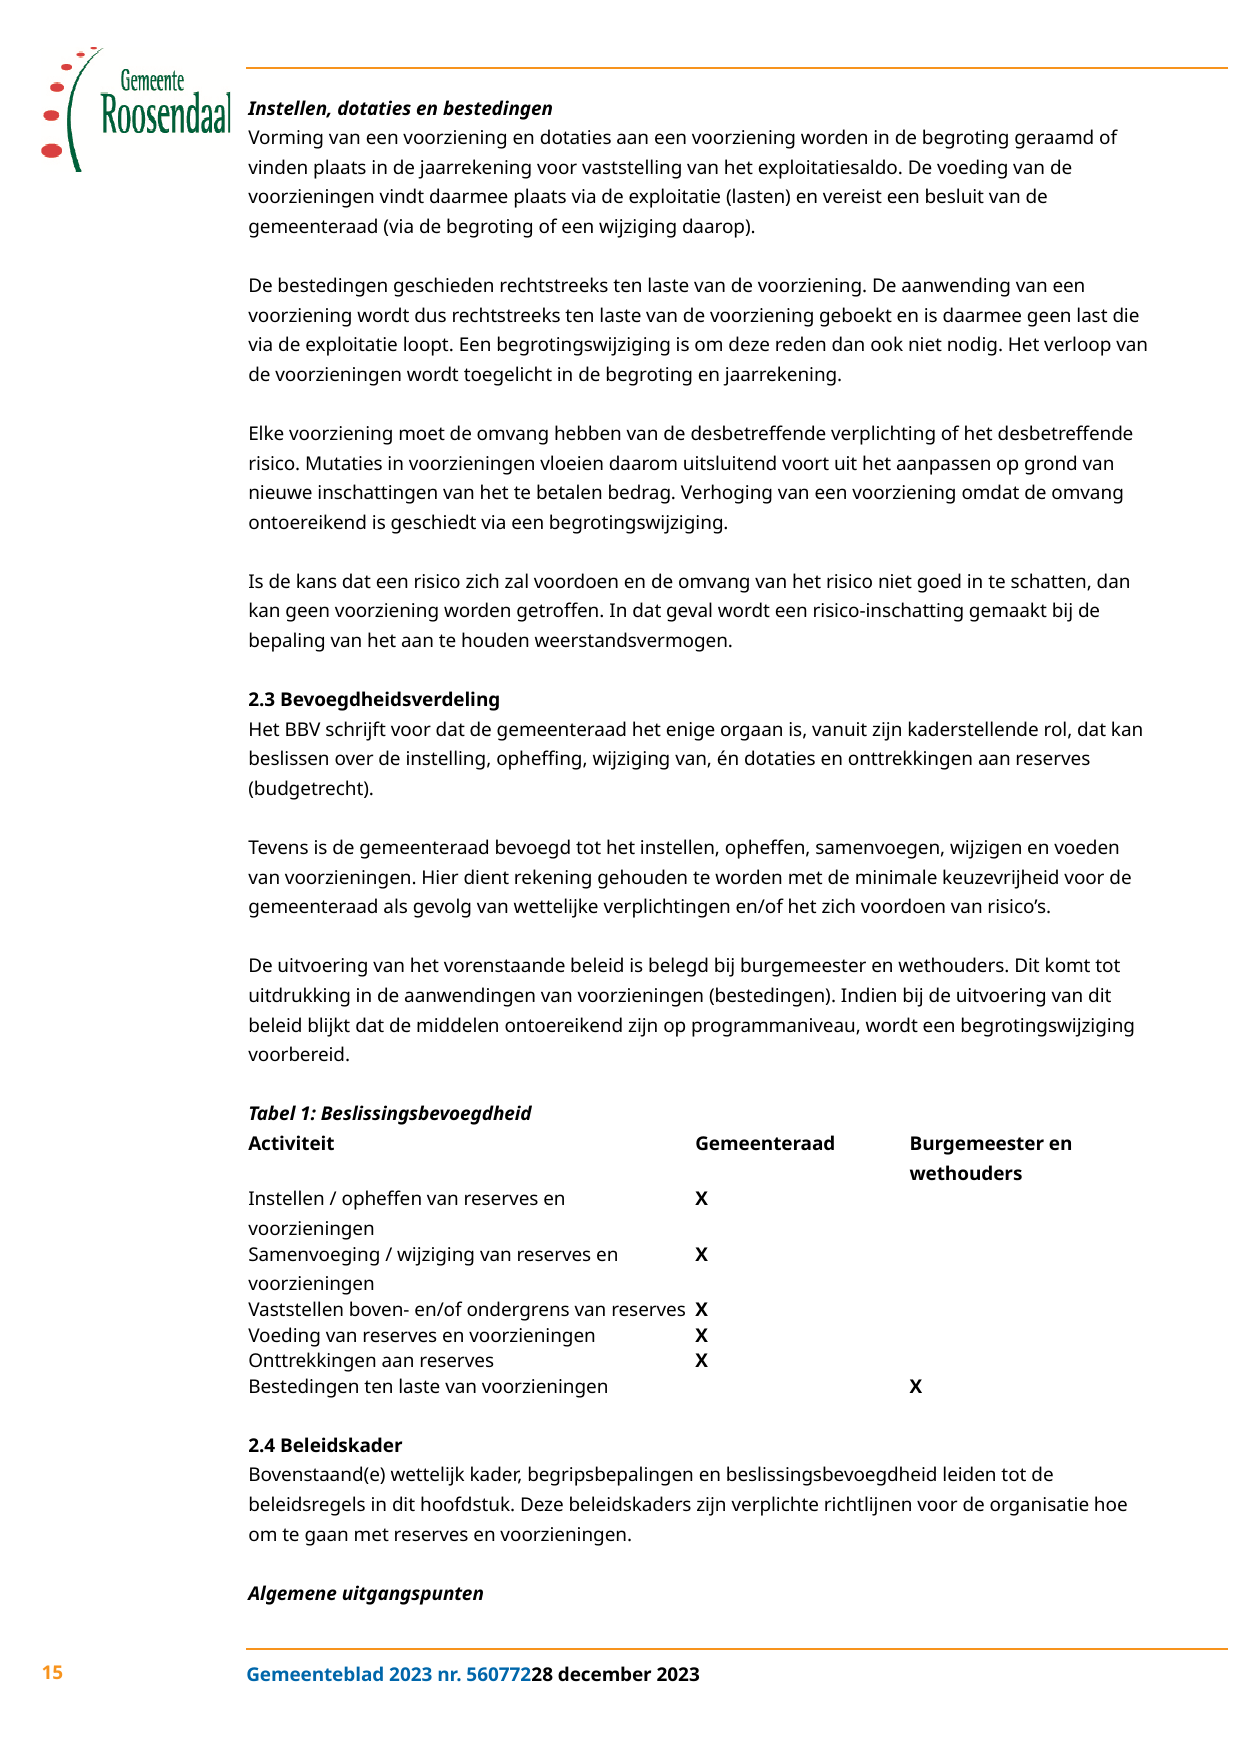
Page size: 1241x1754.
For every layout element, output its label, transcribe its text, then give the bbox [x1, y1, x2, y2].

table_cell Voeding van reserves en voorzieningen [248, 1322, 695, 1348]
table_cell Onttrekkingen aan reserves [248, 1348, 695, 1373]
text Bovenstaand(e) wettelijk kader, begripsbepalingen en beslissingsbevoegdheid leiden tot de beleidsregels in dit hoofdstuk. Deze beleidskaders zijn verplichte richtlijnen voor de organisatie hoe om te gaan met reserves en voorzieningen. [248, 1462, 1152, 1546]
table_cell [695, 1374, 909, 1399]
text Elke voorziening moet de omvang hebben van de desbetreffende verplichting of het desbetreffende risico. Mutaties in voorzieningen vloeien daarom uitsluitend voort uit het aanpassen op grond van nieuwe inschattingen van het te betalen bedrag. Verhoging van een voorziening omdat de omvang ontoereikend is geschiedt via een begrotingswijziging. [248, 420, 1152, 535]
text Instellen, dotaties en bestedingen [248, 95, 1152, 121]
table_header Burgemeester en wethouders [909, 1130, 1152, 1186]
text 2.3 Bevoegdheidsverdeling [248, 686, 1152, 712]
table_cell X [695, 1296, 909, 1322]
table_cell [909, 1241, 1152, 1296]
table_header Activiteit [248, 1130, 695, 1186]
text Tabel 1: Beslissingsbevoegdheid [248, 1101, 1152, 1126]
table_cell [909, 1348, 1152, 1373]
text Vorming van een voorziening en dotaties aan een voorziening worden in de begroting geraamd of vinden plaats in de jaarrekening voor vaststelling van het exploitatiesaldo. De voeding van de voorzieningen vindt daarmee plaats via de exploitatie (lasten) en vereist een besluit van de gemeenteraad (via de begroting of een wijziging daarop). [248, 124, 1152, 239]
table_cell X [695, 1322, 909, 1348]
text Algemene uitgangspunten [248, 1580, 1152, 1606]
text Is de kans dat een risico zich zal voordoen en de omvang van het risico niet goed in te schatten, dan kan geen voorziening worden getroffen. In dat geval wordt een risico-inschatting gemaakt bij de bepaling van het aan te houden weerstandsvermogen. [248, 568, 1152, 653]
table_cell X [909, 1374, 1152, 1399]
text Het BBV schrijft voor dat de gemeenteraad het enige orgaan is, vanuit zijn kaderstellende rol, dat kan beslissen over de instelling, opheffing, wijziging van, én dotaties en onttrekkingen aan reserves (budgetrecht). [248, 716, 1152, 801]
table_cell X [695, 1241, 909, 1296]
table_cell X [695, 1186, 909, 1241]
table_header Gemeenteraad [695, 1130, 909, 1186]
text De bestedingen geschieden rechtstreeks ten laste van de voorziening. De aanwending van een voorziening wordt dus rechtstreeks ten laste van de voorziening geboekt en is daarmee geen last die via de exploitatie loopt. Een begrotingswijziging is om deze reden dan ook niet nodig. Het verloop van de voorzieningen wordt toegelicht in de begroting en jaarrekening. [248, 272, 1152, 387]
table_cell Samenvoeging / wijziging van reserves en voorzieningen [248, 1241, 695, 1296]
text 2.4 Beleidskader [248, 1432, 1152, 1458]
table_cell X [695, 1348, 909, 1373]
table_cell [909, 1322, 1152, 1348]
text De uitvoering van het vorenstaande beleid is belegd bij burgemeester en wethouders. Dit komt tot uitdrukking in de aanwendingen van voorzieningen (bestedingen). Indien bij de uitvoering van dit beleid blijkt dat de middelen ontoereikend zijn op programmaniveau, wordt een begrotingswijziging voorbereid. [248, 953, 1152, 1067]
table_cell Bestedingen ten laste van voorzieningen [248, 1374, 695, 1399]
picture [41, 47, 231, 172]
table_cell Vaststellen boven- en/of ondergrens van reserves [248, 1296, 695, 1322]
text Tevens is de gemeenteraad bevoegd tot het instellen, opheffen, samenvoegen, wijzigen en voeden van voorzieningen. Hier dient rekening gehouden te worden met de minimale keuzevrijheid voor de gemeenteraad als gevolg van wettelijke verplichtingen en/of het zich voordoen van risico’s. [248, 834, 1152, 919]
table_cell Instellen / opheffen van reserves en voorzieningen [248, 1186, 695, 1241]
table_cell [909, 1186, 1152, 1241]
table_cell [909, 1296, 1152, 1322]
